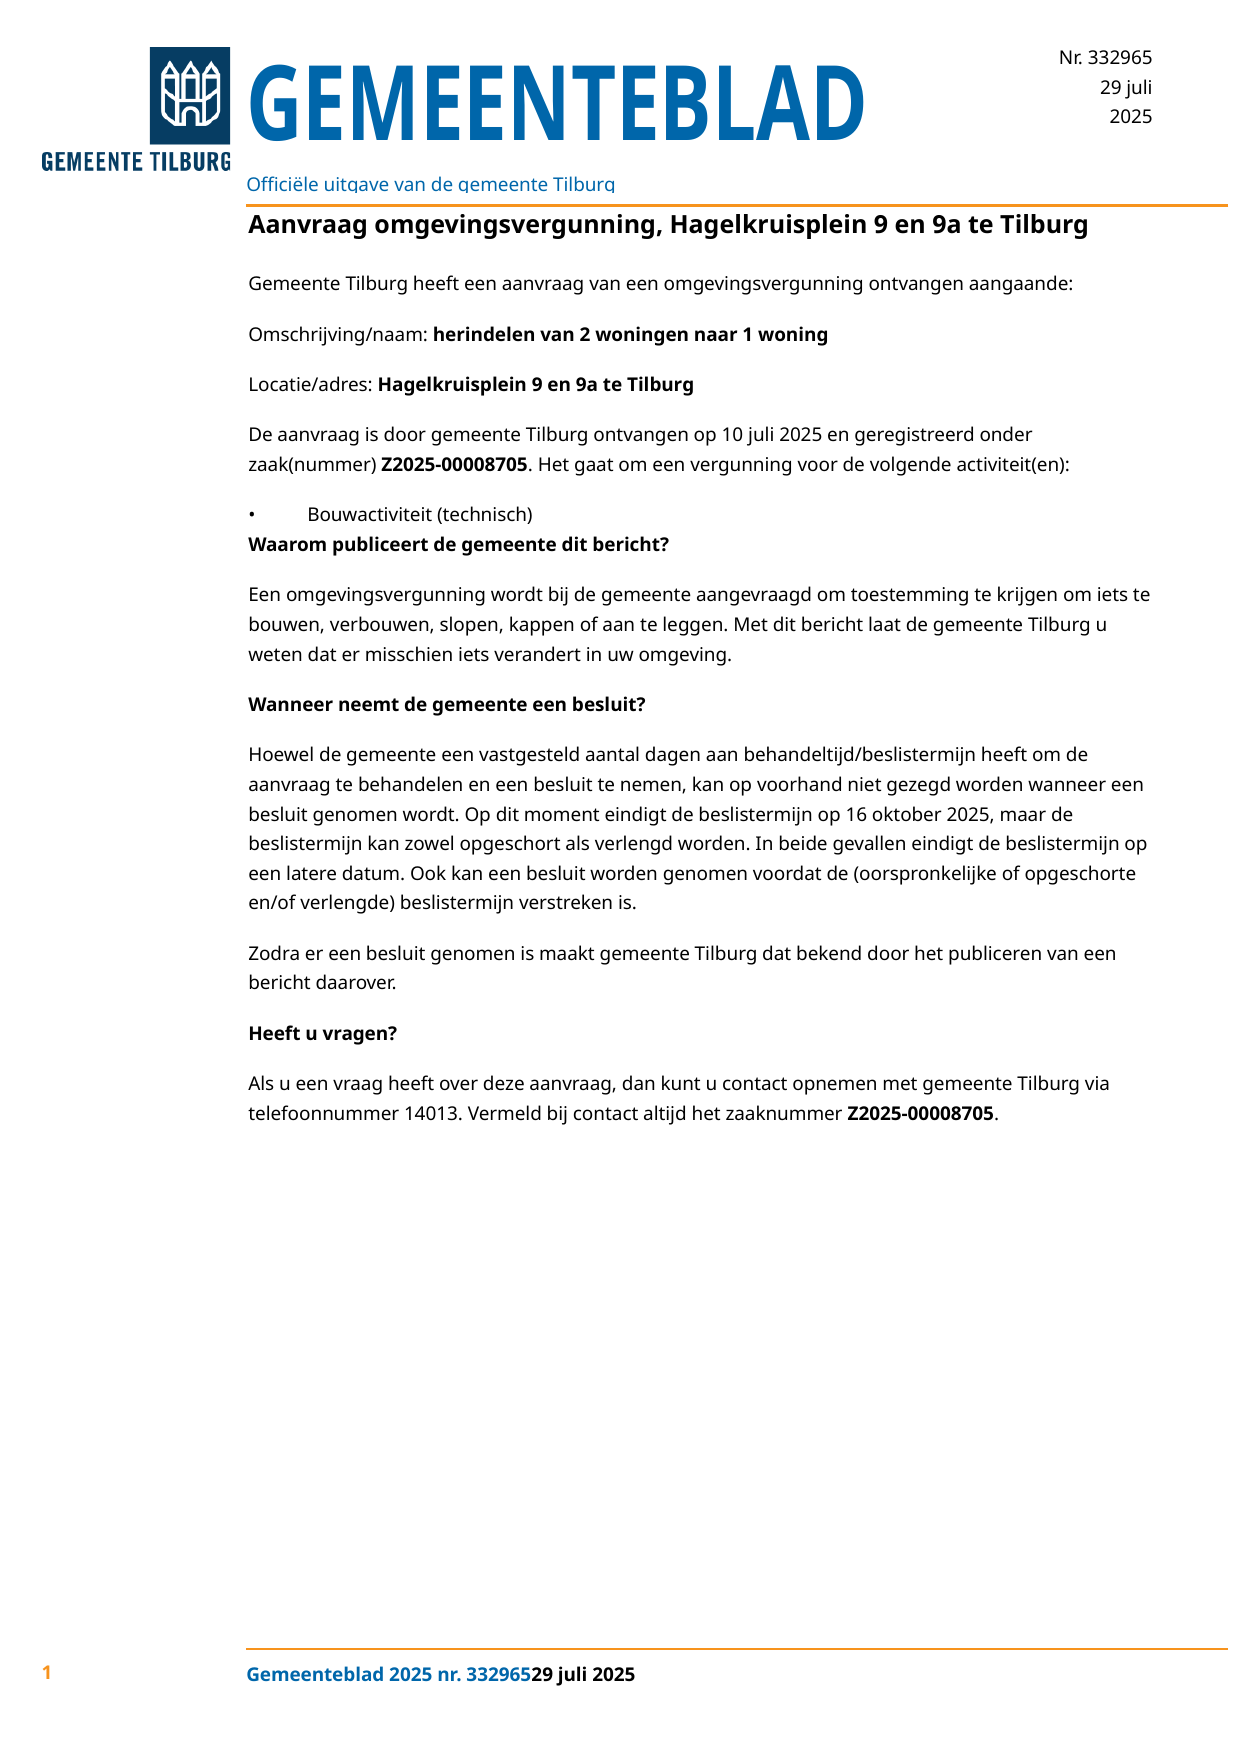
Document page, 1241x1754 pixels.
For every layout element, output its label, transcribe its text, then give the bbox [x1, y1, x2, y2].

text Zodra er een besluit genomen is maakt gemeente Tilburg dat bekend door het publiceren van een bericht daarover. [248, 940, 1152, 995]
text Hoewel de gemeente een vastgesteld aantal dagen aan behandeltijd/beslistermijn heeft om de aanvraag te behandelen en een besluit te nemen, kan op voorhand niet gezegd worden wanneer een besluit genomen wordt. Op dit moment eindigt de beslistermijn op 16 oktober 2025, maar de beslistermijn kan zowel opgeschort als verlengd worden. In beide gevallen eindigt de beslistermijn op een latere datum. Ook kan een besluit worden genomen voordat de (oorspronkelijke of opgeschorte en/of verlengde) beslistermijn verstreken is. [248, 742, 1152, 915]
text Gemeente Tilburg heeft een aanvraag van een omgevingsvergunning ontvangen aangaande: [248, 270, 1152, 296]
text Als u een vraag heeft over deze aanvraag, dan kunt u contact opnemen met gemeente Tilburg via telefoonnummer 14013. Vermeld bij contact altijd het zaaknummer Z2025-00008705. [248, 1070, 1152, 1126]
text Locatie/adres: Hagelkruisplein 9 en 9a te Tilburg [248, 371, 1152, 397]
picture [41, 47, 231, 172]
text De aanvraag is door gemeente Tilburg ontvangen op 10 juli 2025 en geregistreerd onder zaak(nummer) Z2025-00008705. Het gaat om een vergunning voor de volgende activiteit(en): [248, 422, 1152, 477]
text Aanvraag omgevingsvergunning, Hagelkruisplein 9 en 9a te Tilburg [248, 207, 1152, 241]
list Bouwactiviteit (technisch) [248, 502, 1152, 527]
text Waarom publiceert de gemeente dit bericht? [248, 531, 1152, 557]
text Een omgevingsvergunning wordt bij de gemeente aangevraagd om toestemming te krijgen om iets te bouwen, verbouwen, slopen, kappen of aan te leggen. Met dit bericht laat de gemeente Tilburg u weten dat er misschien iets verandert in uw omgeving. [248, 582, 1152, 666]
text Heeft u vragen? [248, 1020, 1152, 1046]
text Omschrijving/naam: herindelen van 2 woningen naar 1 woning [248, 321, 1152, 346]
text Wanneer neemt de gemeente een besluit? [248, 691, 1152, 717]
